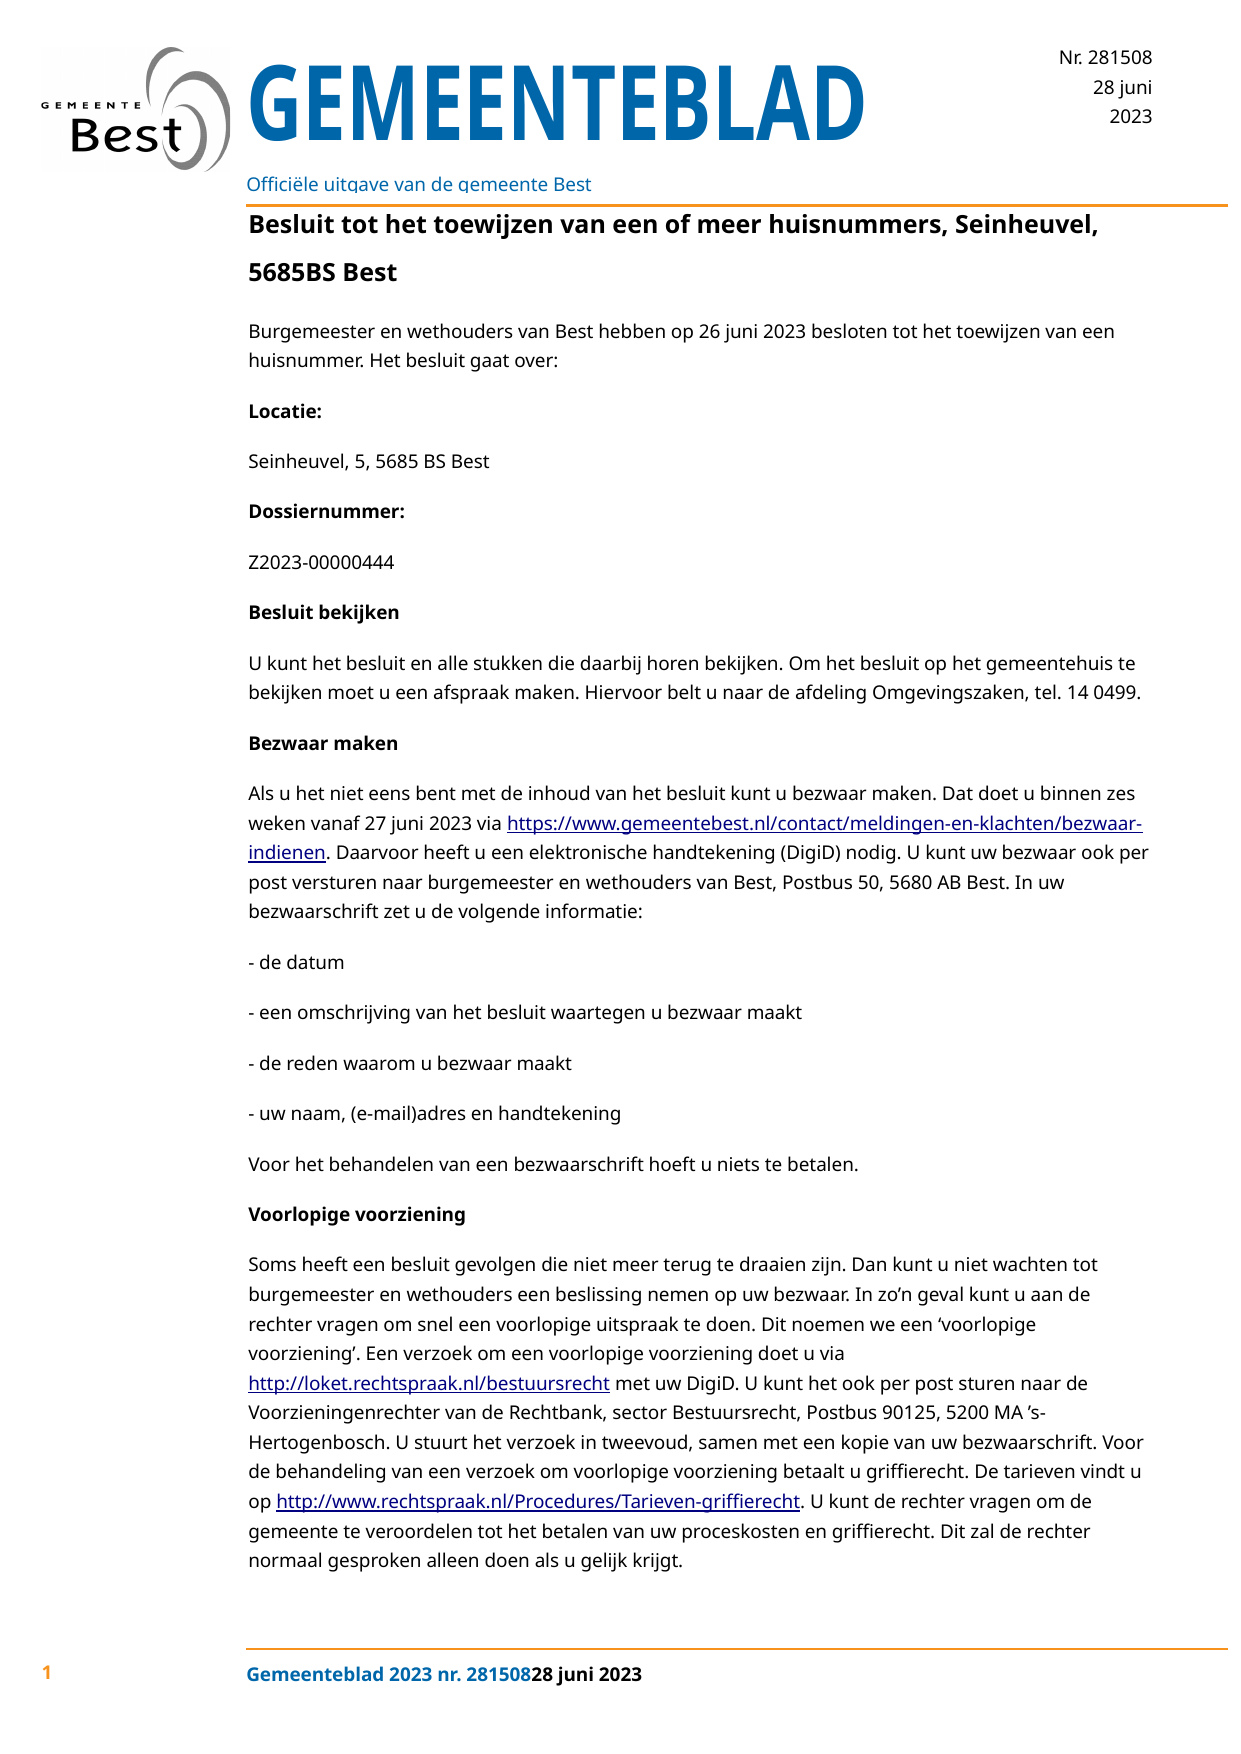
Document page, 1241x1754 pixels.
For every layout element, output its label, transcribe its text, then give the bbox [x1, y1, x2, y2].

text - uw naam, (e-mail)adres en handtekening [248, 1100, 1152, 1126]
text Als u het niet eens bent met de inhoud van het besluit kunt u bezwaar maken. Dat doet u binnen zes weken vanaf 27 juni 2023 via https://www.gemeentebest.nl/contact/meldingen-en-klachten/bezwaar-indienen. Daarvoor heeft u een elektronische handtekening (DigiD) nodig. U kunt uw bezwaar ook per post versturen naar burgemeester en wethouders van Best, Postbus 50, 5680 AB Best. In uw bezwaarschrift zet u de volgende informatie: [248, 780, 1152, 924]
text - een omschrijving van het besluit waartegen u bezwaar maakt [248, 999, 1152, 1025]
text Voorlopige voorziening [248, 1201, 1152, 1227]
text - de datum [248, 949, 1152, 975]
text Dossiernummer: [248, 499, 1152, 524]
text Z2023-00000444 [248, 549, 1152, 575]
text - de reden waarom u bezwaar maakt [248, 1050, 1152, 1076]
text Voor het behandelen van een bezwaarschrift hoeft u niets te betalen. [248, 1151, 1152, 1177]
text Bezwaar maken [248, 730, 1152, 756]
text Locatie: [248, 398, 1152, 424]
text Burgemeester en wethouders van Best hebben op 26 juni 2023 besloten tot het toewijzen van een huisnummer. Het besluit gaat over: [248, 318, 1152, 373]
text U kunt het besluit en alle stukken die daarbij horen bekijken. Om het besluit op het gemeentehuis te bekijken moet u een afspraak maken. Hiervoor belt u naar de afdeling Omgevingszaken, tel. 14 0499. [248, 650, 1152, 705]
text Besluit tot het toewijzen van een of meer huisnummers, Seinheuvel, 5685BS Best [248, 207, 1152, 288]
text Soms heeft een besluit gevolgen die niet meer terug te draaien zijn. Dan kunt u niet wachten tot burgemeester en wethouders een beslissing nemen op uw bezwaar. In zo’n geval kunt u aan de rechter vragen om snel een voorlopige uitspraak te doen. Dit noemen we een ‘voorlopige voorziening’. Een verzoek om een voorlopige voorziening doet u via http://loket.rechtspraak.nl/bestuursrecht met uw DigiD. U kunt het ook per post sturen naar de Voorzieningenrechter van de Rechtbank, sector Bestuursrecht, Postbus 90125, 5200 MA ’s-Hertogenbosch. U stuurt het verzoek in tweevoud, samen met een kopie van uw bezwaarschrift. Voor de behandeling van een verzoek om voorlopige voorziening betaalt u griffierecht. De tarieven vindt u op http://www.rechtspraak.nl/Procedures/Tarieven-griffierecht. U kunt de rechter vragen om de gemeente te veroordelen tot het betalen van uw proceskosten en griffierecht. Dit zal de rechter normaal gesproken alleen doen als u gelijk krijgt. [248, 1252, 1152, 1573]
picture [41, 47, 231, 172]
text Seinheuvel, 5, 5685 BS Best [248, 448, 1152, 474]
text Besluit bekijken [248, 599, 1152, 625]
